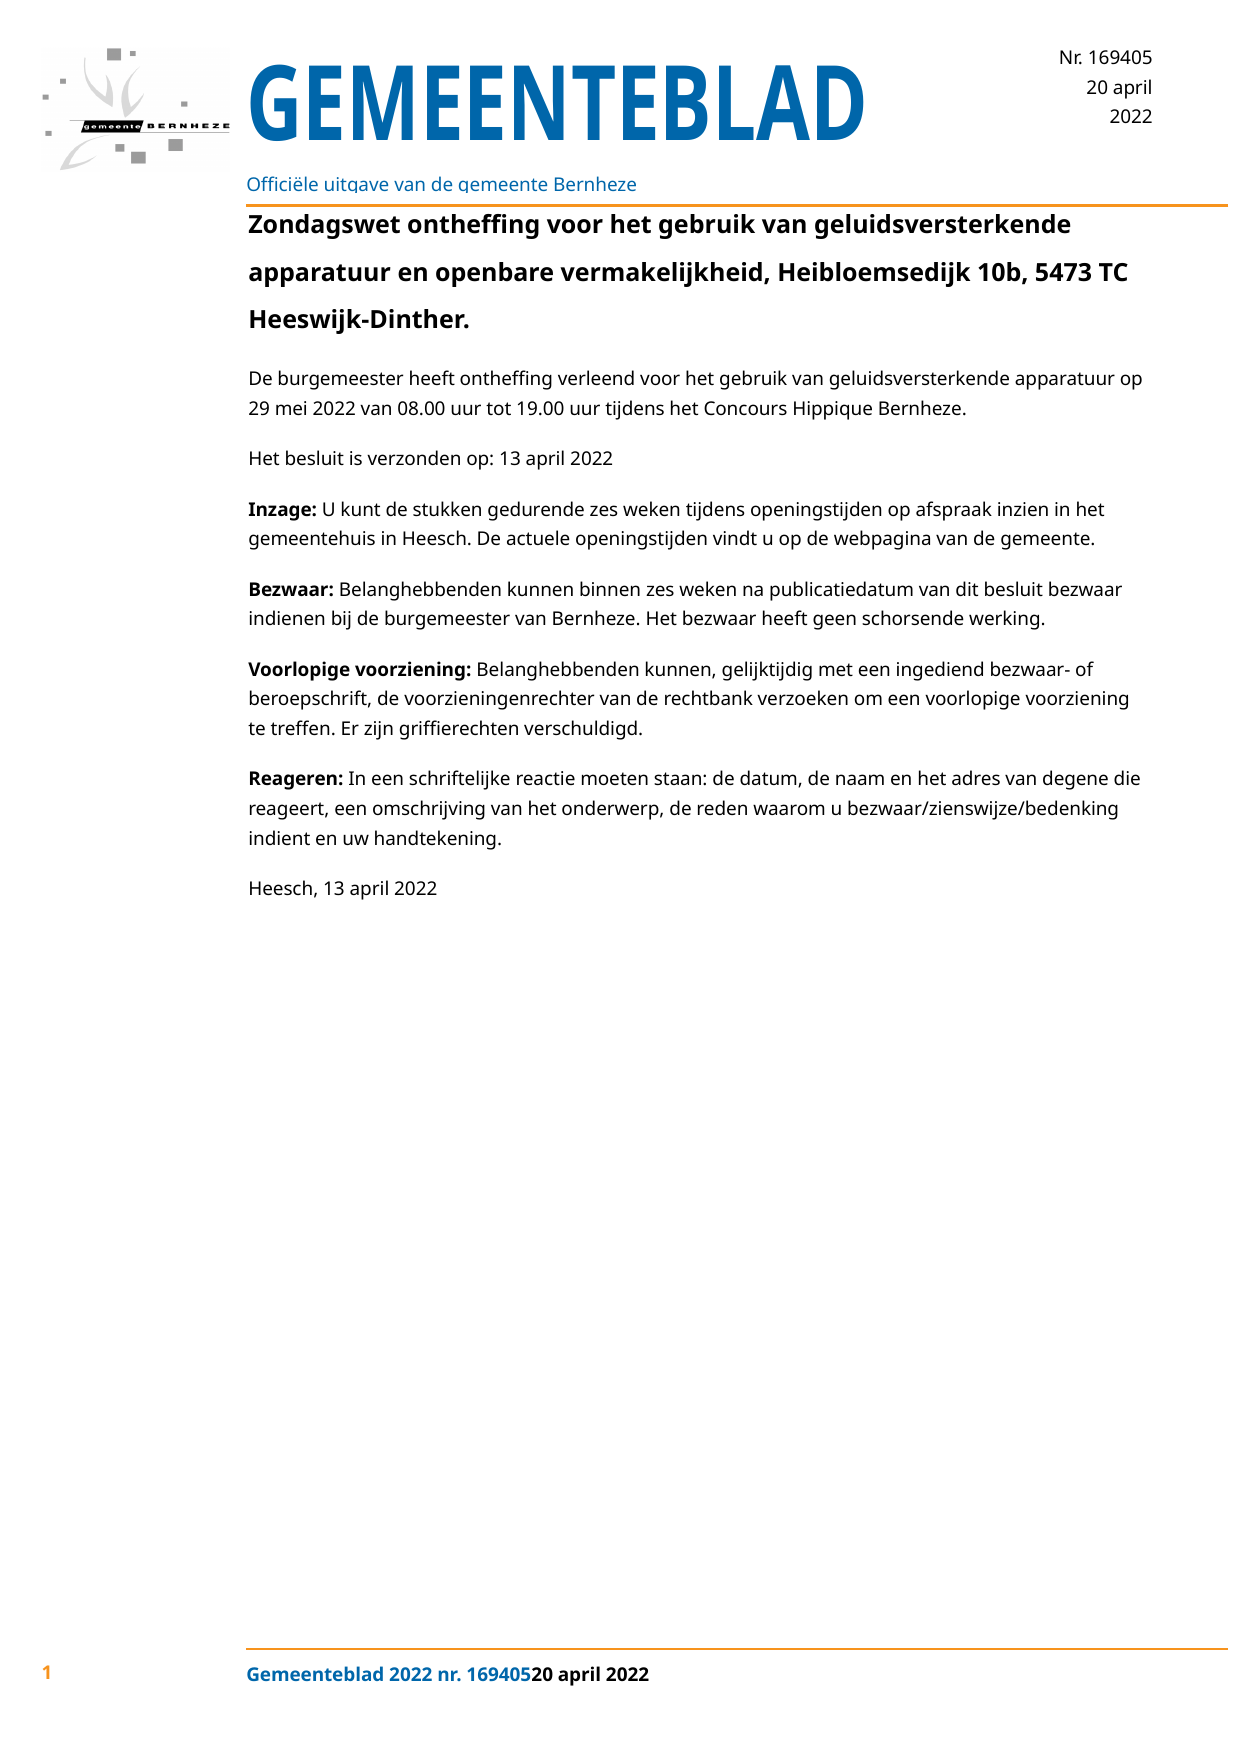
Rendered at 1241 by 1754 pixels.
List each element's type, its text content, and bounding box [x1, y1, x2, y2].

text Reageren: In een schriftelijke reactie moeten staan: de datum, de naam en het adres van degene die reageert, een omschrijving van het onderwerp, de reden waarom u bezwaar/zienswijze/bedenking indient en uw handtekening. [248, 766, 1152, 850]
text Zondagswet ontheffing voor het gebruik van geluidsversterkende apparatuur en openbare vermakelijkheid, Heibloemsedijk 10b, 5473 TC Heeswijk-Dinther. [248, 207, 1152, 336]
text De burgemeester heeft ontheffing verleend voor het gebruik van geluidsversterkende apparatuur op 29 mei 2022 van 08.00 uur tot 19.00 uur tijdens het Concours Hippique Bernheze. [248, 366, 1152, 421]
text Heesch, 13 april 2022 [248, 875, 1152, 901]
text Het besluit is verzonden op: 13 april 2022 [248, 446, 1152, 471]
picture [41, 47, 231, 172]
text Inzage: U kunt de stukken gedurende zes weken tijdens openingstijden op afspraak inzien in het gemeentehuis in Heesch. De actuele openingstijden vindt u op de webpagina van de gemeente. [248, 496, 1152, 551]
text Voorlopige voorziening: Belanghebbenden kunnen, gelijktijdig met een ingediend bezwaar- of beroepschrift, de voorzieningenrechter van de rechtbank verzoeken om een voorlopige voorziening te treffen. Er zijn griffierechten verschuldigd. [248, 656, 1152, 741]
text Bezwaar: Belanghebbenden kunnen binnen zes weken na publicatiedatum van dit besluit bezwaar indienen bij de burgemeester van Bernheze. Het bezwaar heeft geen schorsende werking. [248, 576, 1152, 631]
